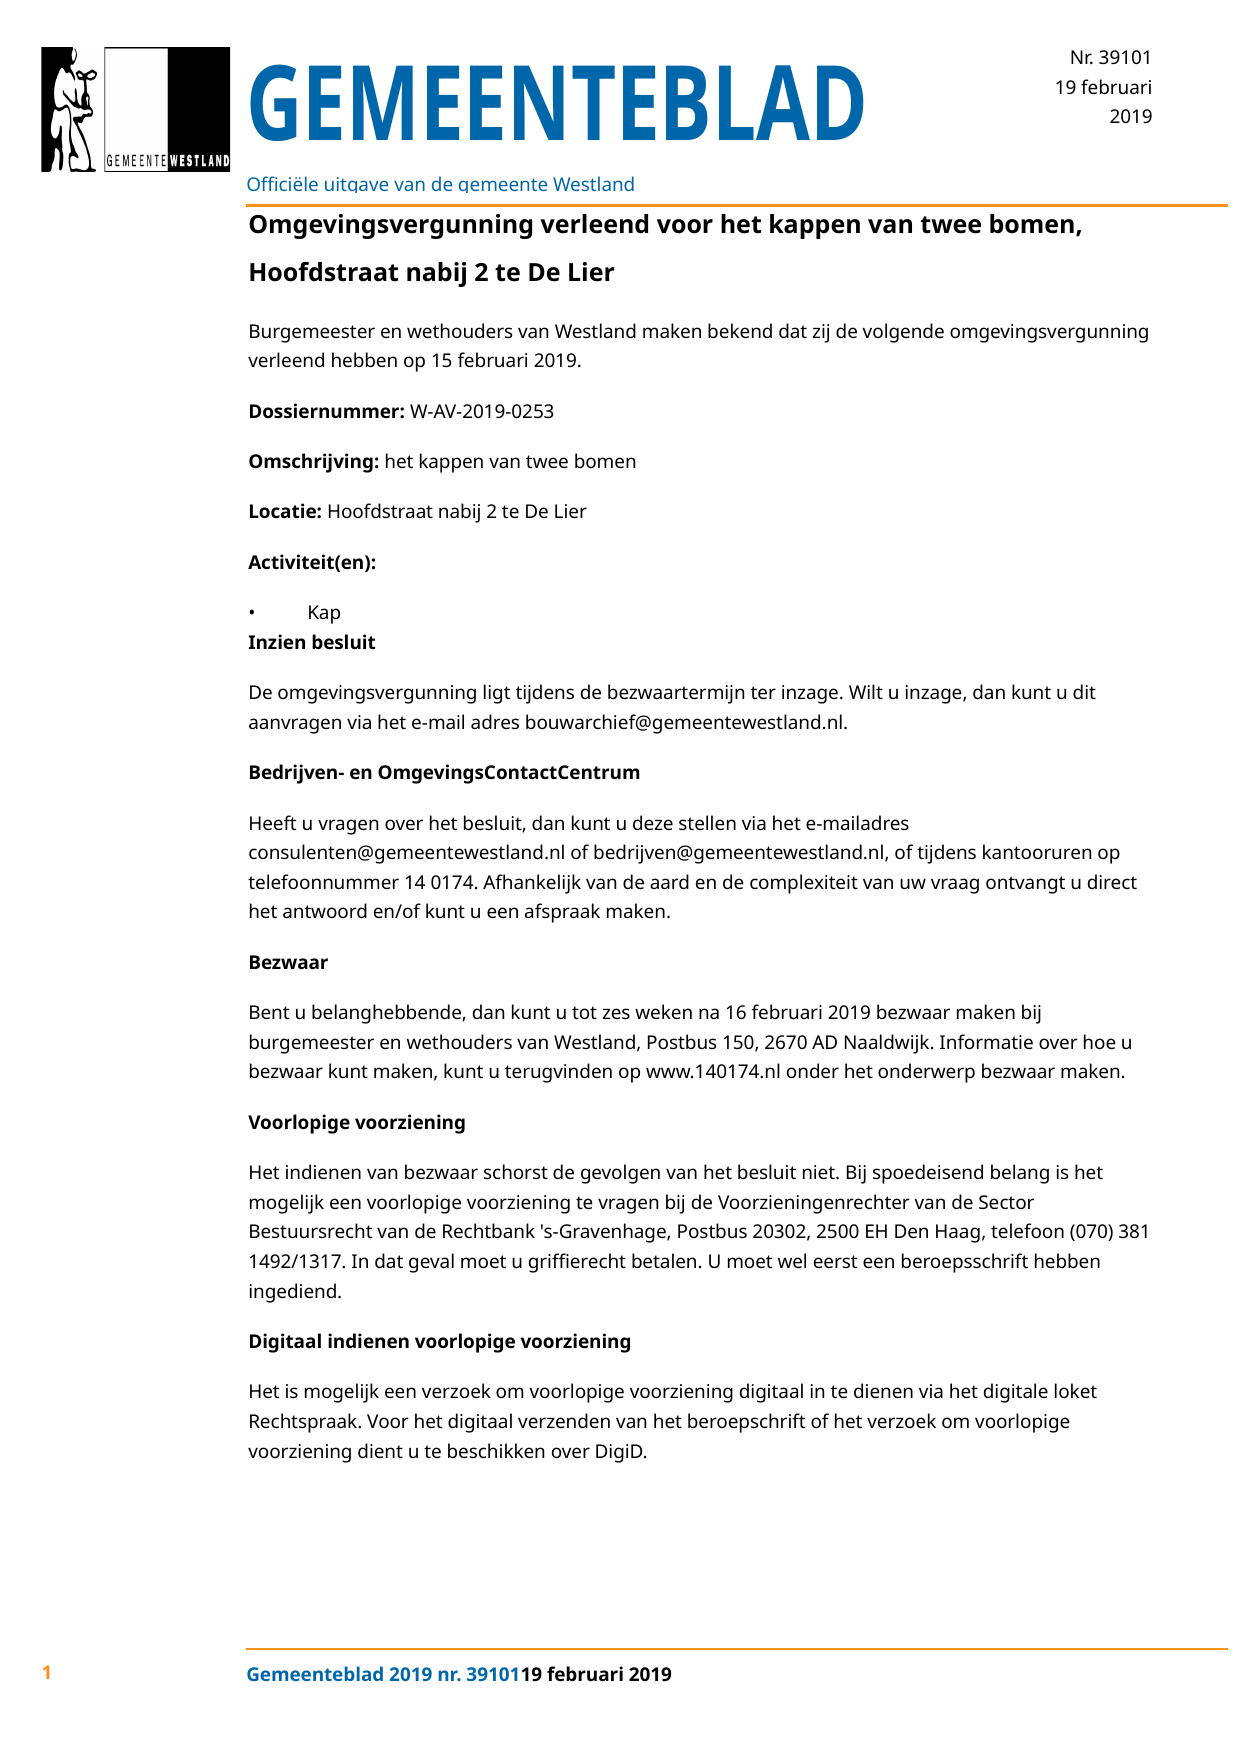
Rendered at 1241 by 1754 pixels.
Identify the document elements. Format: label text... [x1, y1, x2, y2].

list Kap [248, 599, 1152, 625]
text Voorlopige voorziening [248, 1109, 1152, 1135]
text Bezwaar [248, 949, 1152, 975]
text Bent u belanghebbende, dan kunt u tot zes weken na 16 februari 2019 bezwaar maken bij burgemeester en wethouders van Westland, Postbus 150, 2670 AD Naaldwijk. Informatie over hoe u bezwaar kunt maken, kunt u terugvinden op www.140174.nl onder het onderwerp bezwaar maken. [248, 999, 1152, 1084]
text Het is mogelijk een verzoek om voorlopige voorziening digitaal in te dienen via het digitale loket Rechtspraak. Voor het digitaal verzenden van het beroepschrift of het verzoek om voorlopige voorziening dient u te beschikken over DigiD. [248, 1379, 1152, 1464]
text De omgevingsvergunning ligt tijdens de bezwaartermijn ter inzage. Wilt u inzage, dan kunt u dit aanvragen via het e-mail adres bouwarchief@gemeentewestland.nl. [248, 679, 1152, 735]
text Digitaal indienen voorlopige voorziening [248, 1328, 1152, 1354]
picture [41, 47, 231, 172]
text Omschrijving: het kappen van twee bomen [248, 448, 1152, 474]
text Activiteit(en): [248, 549, 1152, 575]
text Burgemeester en wethouders van Westland maken bekend dat zij de volgende omgevingsvergunning verleend hebben op 15 februari 2019. [248, 318, 1152, 373]
text Bedrijven- en OmgevingsContactCentrum [248, 759, 1152, 785]
text Het indienen van bezwaar schorst de gevolgen van het besluit niet. Bij spoedeisend belang is het mogelijk een voorlopige voorziening te vragen bij de Voorzieningenrechter van de Sector Bestuursrecht van de Rechtbank 's-Gravenhage, Postbus 20302, 2500 EH Den Haag, telefoon (070) 381 1492/1317. In dat geval moet u griffierecht betalen. U moet wel eerst een beroepsschrift hebben ingediend. [248, 1159, 1152, 1304]
text Heeft u vragen over het besluit, dan kunt u deze stellen via het e-mailadres consulenten@gemeentewestland.nl of bedrijven@gemeentewestland.nl, of tijdens kantooruren op telefoonnummer 14 0174. Afhankelijk van de aard en de complexiteit van uw vraag ontvangt u direct het antwoord en/of kunt u een afspraak maken. [248, 810, 1152, 924]
text Inzien besluit [248, 629, 1152, 655]
text Omgevingsvergunning verleend voor het kappen van twee bomen, Hoofdstraat nabij 2 te De Lier [248, 207, 1152, 288]
text Dossiernummer: W-AV-2019-0253 [248, 398, 1152, 424]
text Locatie: Hoofdstraat nabij 2 te De Lier [248, 499, 1152, 524]
